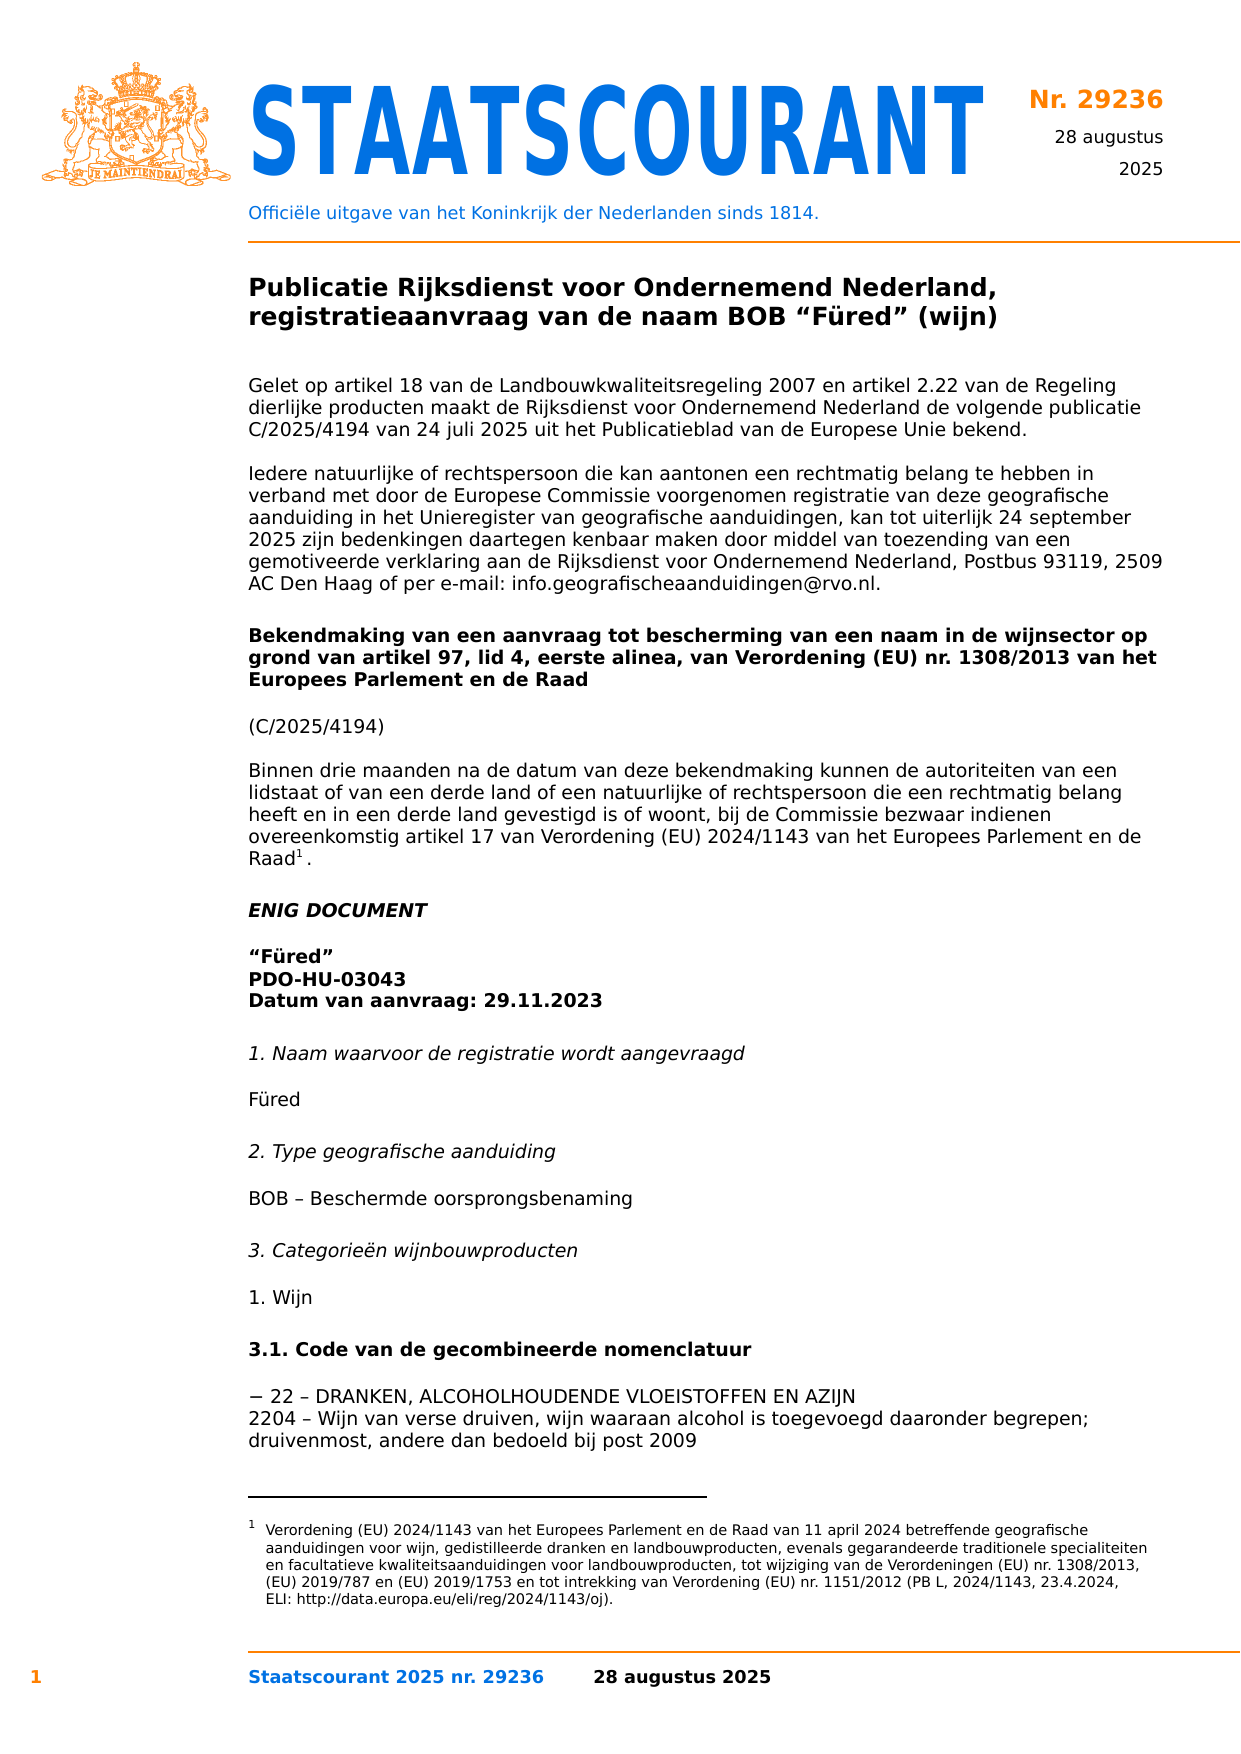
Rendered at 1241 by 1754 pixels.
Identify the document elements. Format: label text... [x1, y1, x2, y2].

subtitle Publicatie Rijksdienst voor Ondernemend Nederland, registratieaanvraag van de naam BOB “Füred” (wijn) [248, 273, 1163, 331]
table_header [25, 62, 248, 241]
text Datum van aanvraag: 29.11.2023 [248, 990, 1163, 1012]
subtitle 3. Categorieën wijnbouwproducten [248, 1240, 1163, 1262]
table_cell Officiële uitgave van het Koninkrijk der Nederlanden sinds 1814. [248, 203, 1240, 241]
subtitle 3.1. Code van de gecombineerde nomenclatuur [248, 1339, 1163, 1361]
text 2204 – Wijn van verse druiven, wijn waaraan alcohol is toegevoegd daaronder begrepen; druivenmost, andere dan bedoeld bij post 2009 [248, 1408, 1163, 1452]
table_header STAATSCOURANT [248, 62, 998, 203]
text Gelet op artikel 18 van de Landbouwkwaliteitsregeling 2007 en artikel 2.22 van de Regeling dierlijke producten maakt de Rijksdienst voor Ondernemend Nederland de volgende publicatie C/2025/4194 van 24 juli 2025 uit het Publicatieblad van de Europese Unie bekend. [248, 375, 1163, 441]
table_header Nr. 29236 [998, 62, 1240, 121]
text 1. Wijn [248, 1287, 1163, 1309]
text Füred [248, 1089, 1163, 1111]
subtitle ENIG DOCUMENT [248, 899, 1163, 921]
text (C/2025/4194) [248, 716, 1163, 738]
subtitle 2. Type geografische aanduiding [248, 1141, 1163, 1163]
table_cell 2025 [998, 153, 1240, 203]
text − 22 – DRANKEN, ALCOHOLHOUDENDE VLOEISTOFFEN EN AZIJN [248, 1386, 1163, 1408]
text Binnen drie maanden na de datum van deze bekendmaking kunnen de autoriteiten van een lidstaat of van een derde land of een natuurlijke of rechtspersoon die een rechtmatig belang heeft en in een derde land gevestigd is of woont, bij de Commissie bezwaar indienen overeenkomstig artikel 17 van Verordening (EU) 2024/1143 van het Europees Parlement en de Raad. [248, 759, 1163, 869]
subtitle Bekendmaking van een aanvraag tot bescherming van een naam in de wijnsector op grond van artikel 97, lid 4, eerste alinea, van Verordening (EU) nr. 1308/2013 van het Europees Parlement en de Raad [248, 625, 1163, 691]
text “Füred” [248, 946, 1163, 968]
text PDO-HU-03043 [248, 968, 1163, 990]
table_cell 28 augustus [998, 121, 1240, 153]
picture [41, 62, 231, 186]
text Iedere natuurlijke of rechtspersoon die kan aantonen een rechtmatig belang te hebben in verband met door de Europese Commissie voorgenomen registratie van deze geografische aanduiding in het Unieregister van geografische aanduidingen, kan tot uiterlijk 24 september 2025 zijn bedenkingen daartegen kenbaar maken door middel van toezending van een gemotiveerde verklaring aan de Rijksdienst voor Ondernemend Nederland, Postbus 93119, 2509 AC Den Haag of per e-mail: info.geografischeaanduidingen@rvo.nl. [248, 463, 1163, 595]
text Verordening (EU) 2024/1143 van het Europees Parlement en de Raad van 11 april 2024 betreffende geografische aanduidingen voor wijn, gedistilleerde dranken en landbouwproducten, evenals gegarandeerde traditionele specialiteiten en facultatieve kwaliteitsaanduidingen voor landbouwproducten, tot wijziging van de Verordeningen (EU) nr. 1308/2013, (EU) 2019/787 en (EU) 2019/1753 en tot intrekking van Verordening (EU) nr. 1151/2012 (PB L, 2024/1143, 23.4.2024, ELI: http://data.europa.eu/eli/reg/2024/1143/oj). [248, 1518, 1163, 1608]
subtitle 1. Naam waarvoor de registratie wordt aangevraagd [248, 1042, 1163, 1064]
text BOB – Beschermde oorsprongsbenaming [248, 1188, 1163, 1210]
